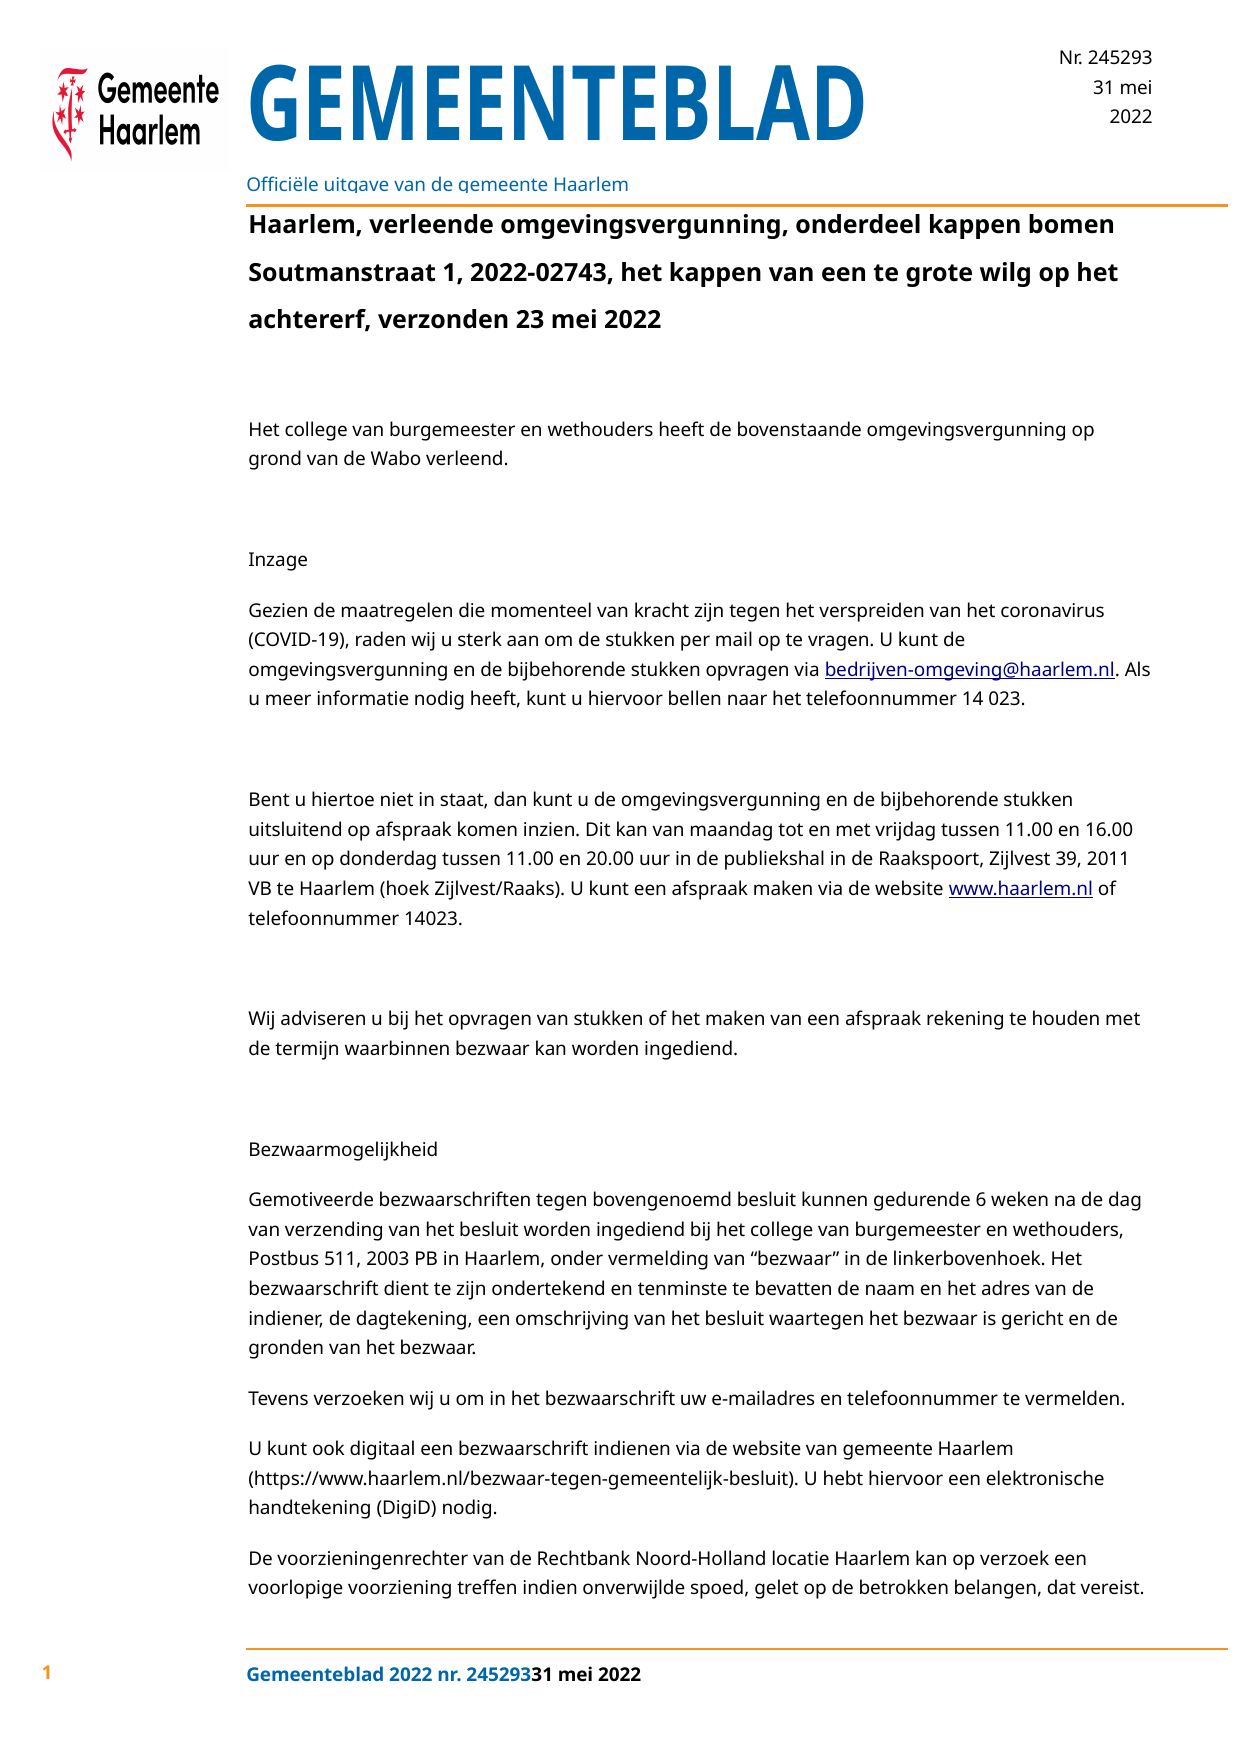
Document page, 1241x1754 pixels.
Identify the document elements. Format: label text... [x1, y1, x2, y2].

text Wij adviseren u bij het opvragen van stukken of het maken van een afspraak rekening te houden met de termijn waarbinnen bezwaar kan worden ingediend. [248, 1006, 1152, 1061]
text Inzage [248, 546, 1152, 572]
text U kunt ook digitaal een bezwaarschrift indienen via de website van gemeente Haarlem (https://www.haarlem.nl/bezwaar-tegen-gemeentelijk-besluit). U hebt hiervoor een elektronische handtekening (DigiD) nodig. [248, 1435, 1152, 1520]
text Het college van burgemeester en wethouders heeft de bovenstaande omgevingsvergunning op grond van de Wabo verleend. [248, 416, 1152, 471]
text Bezwaarmogelijkheid [248, 1136, 1152, 1162]
picture [41, 47, 231, 172]
text Tevens verzoeken wij u om in het bezwaarschrift uw e-mailadres en telefoonnummer te vermelden. [248, 1385, 1152, 1410]
text Gezien de maatregelen die momenteel van kracht zijn tegen het verspreiden van het coronavirus (COVID-19), raden wij u sterk aan om de stukken per mail op te vragen. U kunt de omgevingsvergunning en de bijbehorende stukken opvragen via bedrijven-omgeving@haarlem.nl. Als u meer informatie nodig heeft, kunt u hiervoor bellen naar het telefoonnummer 14 023. [248, 597, 1152, 711]
text Bent u hiertoe niet in staat, dan kunt u de omgevingsvergunning en de bijbehorende stukken uitsluitend op afspraak komen inzien. Dit kan van maandag tot en met vrijdag tussen 11.00 en 16.00 uur en op donderdag tussen 11.00 en 20.00 uur in de publiekshal in de Raakspoort, Zijlvest 39, 2011 VB te Haarlem (hoek Zijlvest/Raaks). U kunt een afspraak maken via de website www.haarlem.nl of telefoonnummer 14023. [248, 786, 1152, 930]
text Haarlem, verleende omgevingsvergunning, onderdeel kappen bomen Soutmanstraat 1, 2022-02743, het kappen van een te grote wilg op het achtererf, verzonden 23 mei 2022 [248, 207, 1152, 336]
text De voorzieningenrechter van de Rechtbank Noord-Holland locatie Haarlem kan op verzoek een voorlopige voorziening treffen indien onverwijlde spoed, gelet op de betrokken belangen, dat vereist. [248, 1545, 1152, 1600]
text Gemotiveerde bezwaarschriften tegen bovengenoemd besluit kunnen gedurende 6 weken na de dag van verzending van het besluit worden ingediend bij het college van burgemeester en wethouders, Postbus 511, 2003 PB in Haarlem, onder vermelding van “bezwaar” in de linkerbovenhoek. Het bezwaarschrift dient te zijn ondertekend en tenminste te bevatten de naam en het adres van de indiener, de dagtekening, een omschrijving van het besluit waartegen het bezwaar is gericht en de gronden van het bezwaar. [248, 1186, 1152, 1360]
